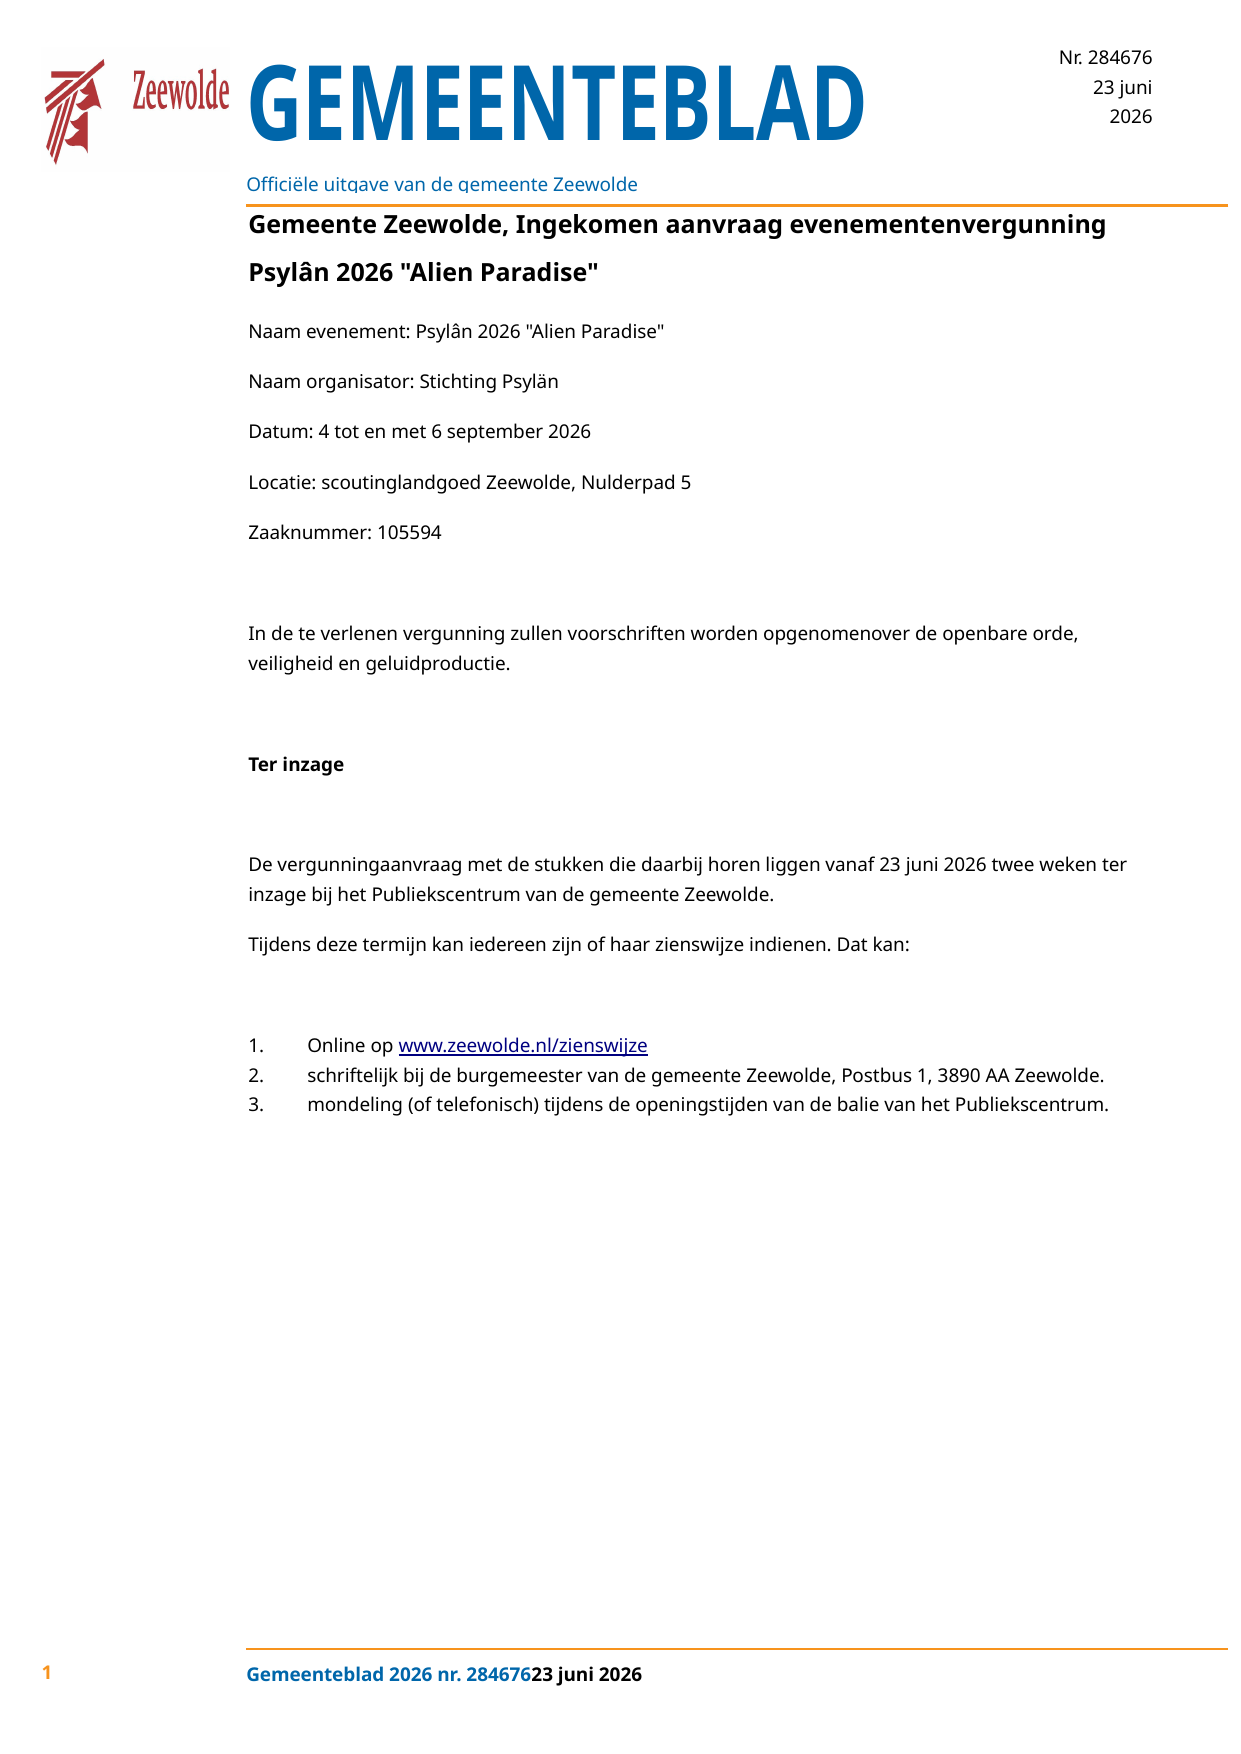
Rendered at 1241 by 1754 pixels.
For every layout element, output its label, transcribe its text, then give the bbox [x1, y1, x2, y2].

text De vergunningaanvraag met de stukken die daarbij horen liggen vanaf 23 juni 2026 twee weken ter inzage bij het Publiekscentrum van de gemeente Zeewolde. [248, 852, 1152, 907]
text Zaaknummer: 105594 [248, 519, 1152, 545]
text Tijdens deze termijn kan iedereen zijn of haar zienswijze indienen. Dat kan: [248, 932, 1152, 957]
list Online op www.zeewolde.nl/zienswijze [248, 1032, 1152, 1058]
text Naam evenement: Psylân 2026 "Alien Paradise" [248, 318, 1152, 344]
text Datum: 4 tot en met 6 september 2026 [248, 419, 1152, 444]
text Ter inzage [248, 751, 1152, 777]
list schriftelijk bij de burgemeester van de gemeente Zeewolde, Postbus 1, 3890 AA Zeewolde. [248, 1062, 1152, 1088]
text Gemeente Zeewolde, Ingekomen aanvraag evenementenvergunning Psylân 2026 "Alien Paradise" [248, 207, 1152, 288]
picture [41, 47, 231, 172]
list mondeling (of telefonisch) tijdens de openingstijden van de balie van het Publiekscentrum. [248, 1092, 1152, 1117]
text Naam organisator: Stichting Psylän [248, 368, 1152, 394]
text Locatie: scoutinglandgoed Zeewolde, Nulderpad 5 [248, 469, 1152, 495]
text In de te verlenen vergunning zullen voorschriften worden opgenomenover de openbare orde, veiligheid en geluidproductie. [248, 620, 1152, 676]
